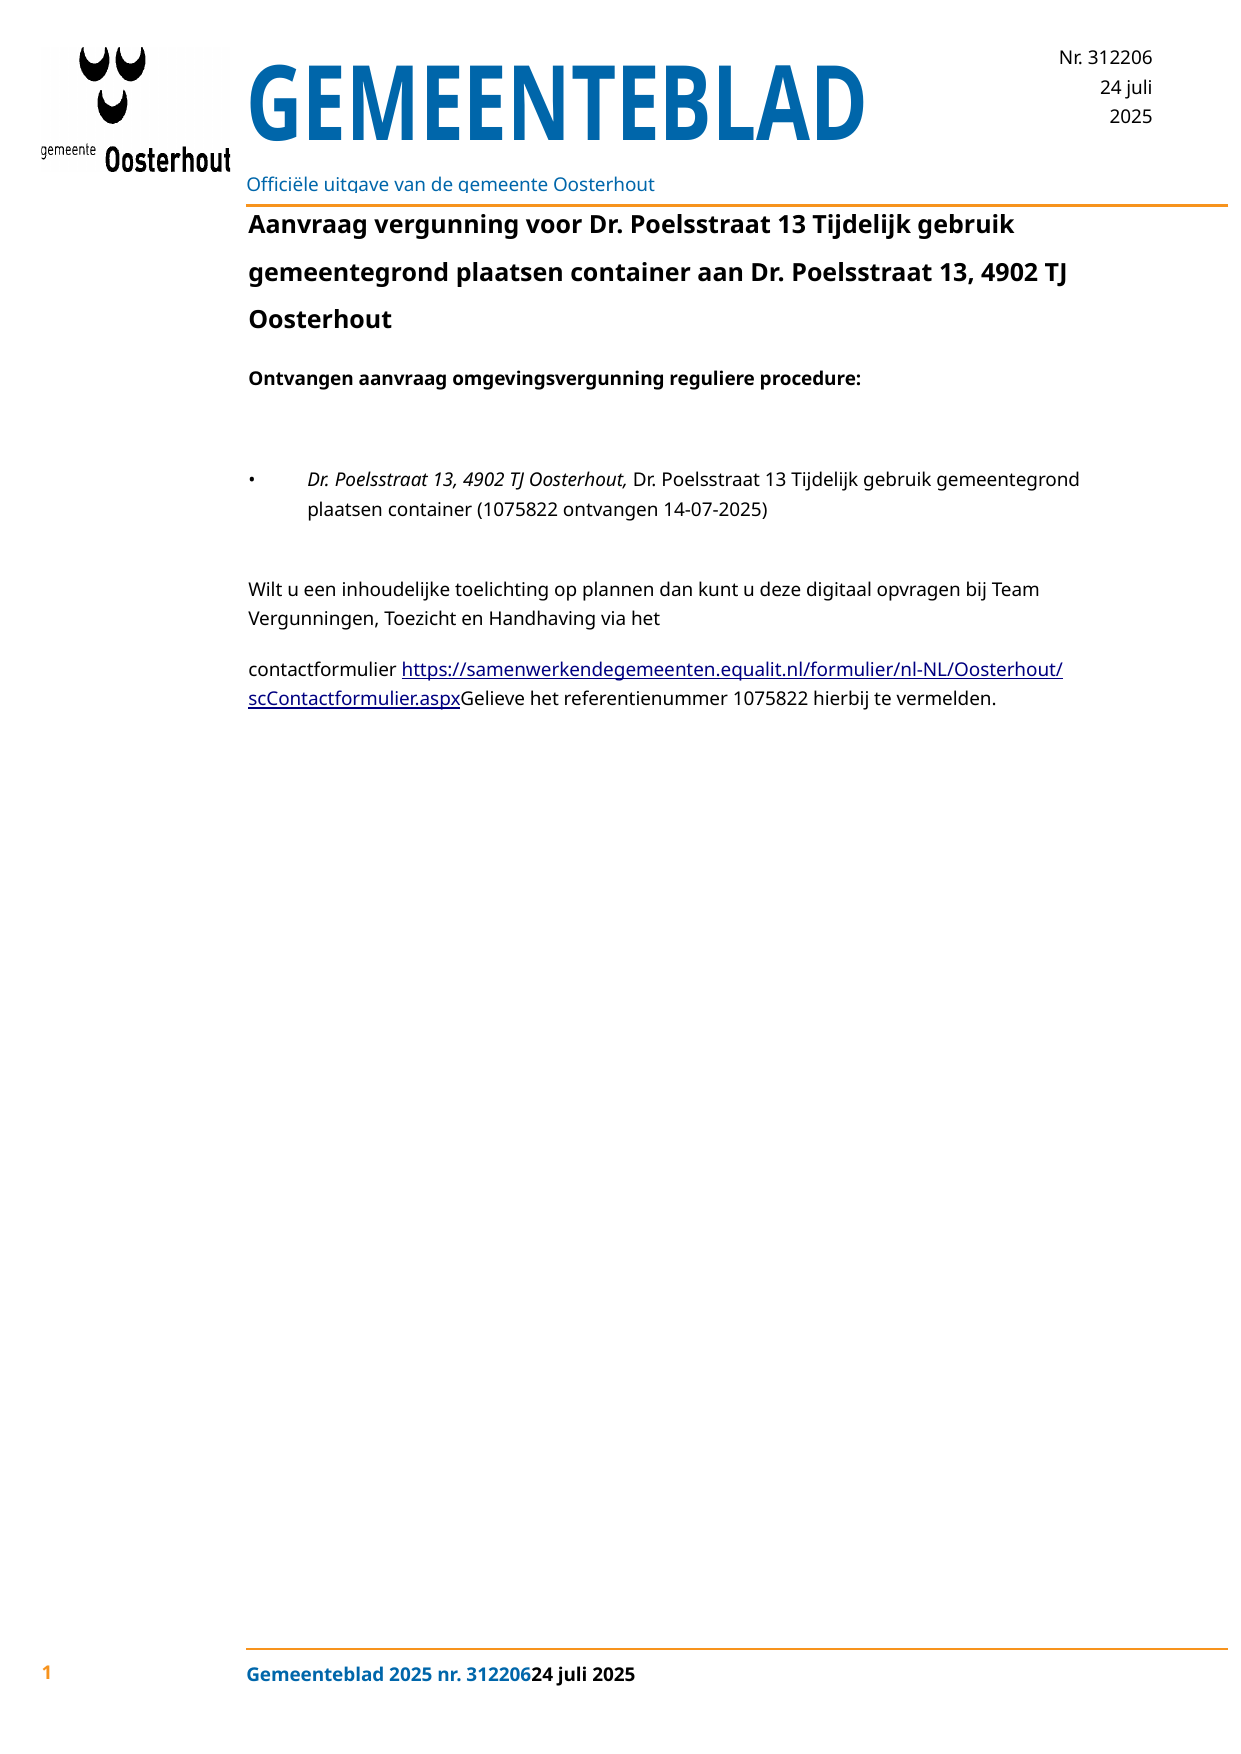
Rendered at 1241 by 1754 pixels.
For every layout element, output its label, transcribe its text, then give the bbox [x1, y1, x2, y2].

picture [41, 47, 231, 172]
text Aanvraag vergunning voor Dr. Poelsstraat 13 Tijdelijk gebruik gemeentegrond plaatsen container aan Dr. Poelsstraat 13, 4902 TJ Oosterhout [248, 207, 1152, 336]
text Wilt u een inhoudelijke toelichting op plannen dan kunt u deze digitaal opvragen bij Team Vergunningen, Toezicht en Handhaving via het [248, 576, 1152, 631]
text Ontvangen aanvraag omgevingsvergunning reguliere procedure: [248, 366, 1152, 391]
list Dr. Poelsstraat 13, 4902 TJ Oosterhout, Dr. Poelsstraat 13 Tijdelijk gebruik gemeentegrond plaatsen container (1075822 ontvangen 14-07-2025) [248, 466, 1152, 522]
text contactformulier https://samenwerkendegemeenten.equalit.nl/formulier/nl-NL/Oosterhout/scContactformulier.aspxGelieve het referentienummer 1075822 hierbij te vermelden. [248, 656, 1152, 711]
